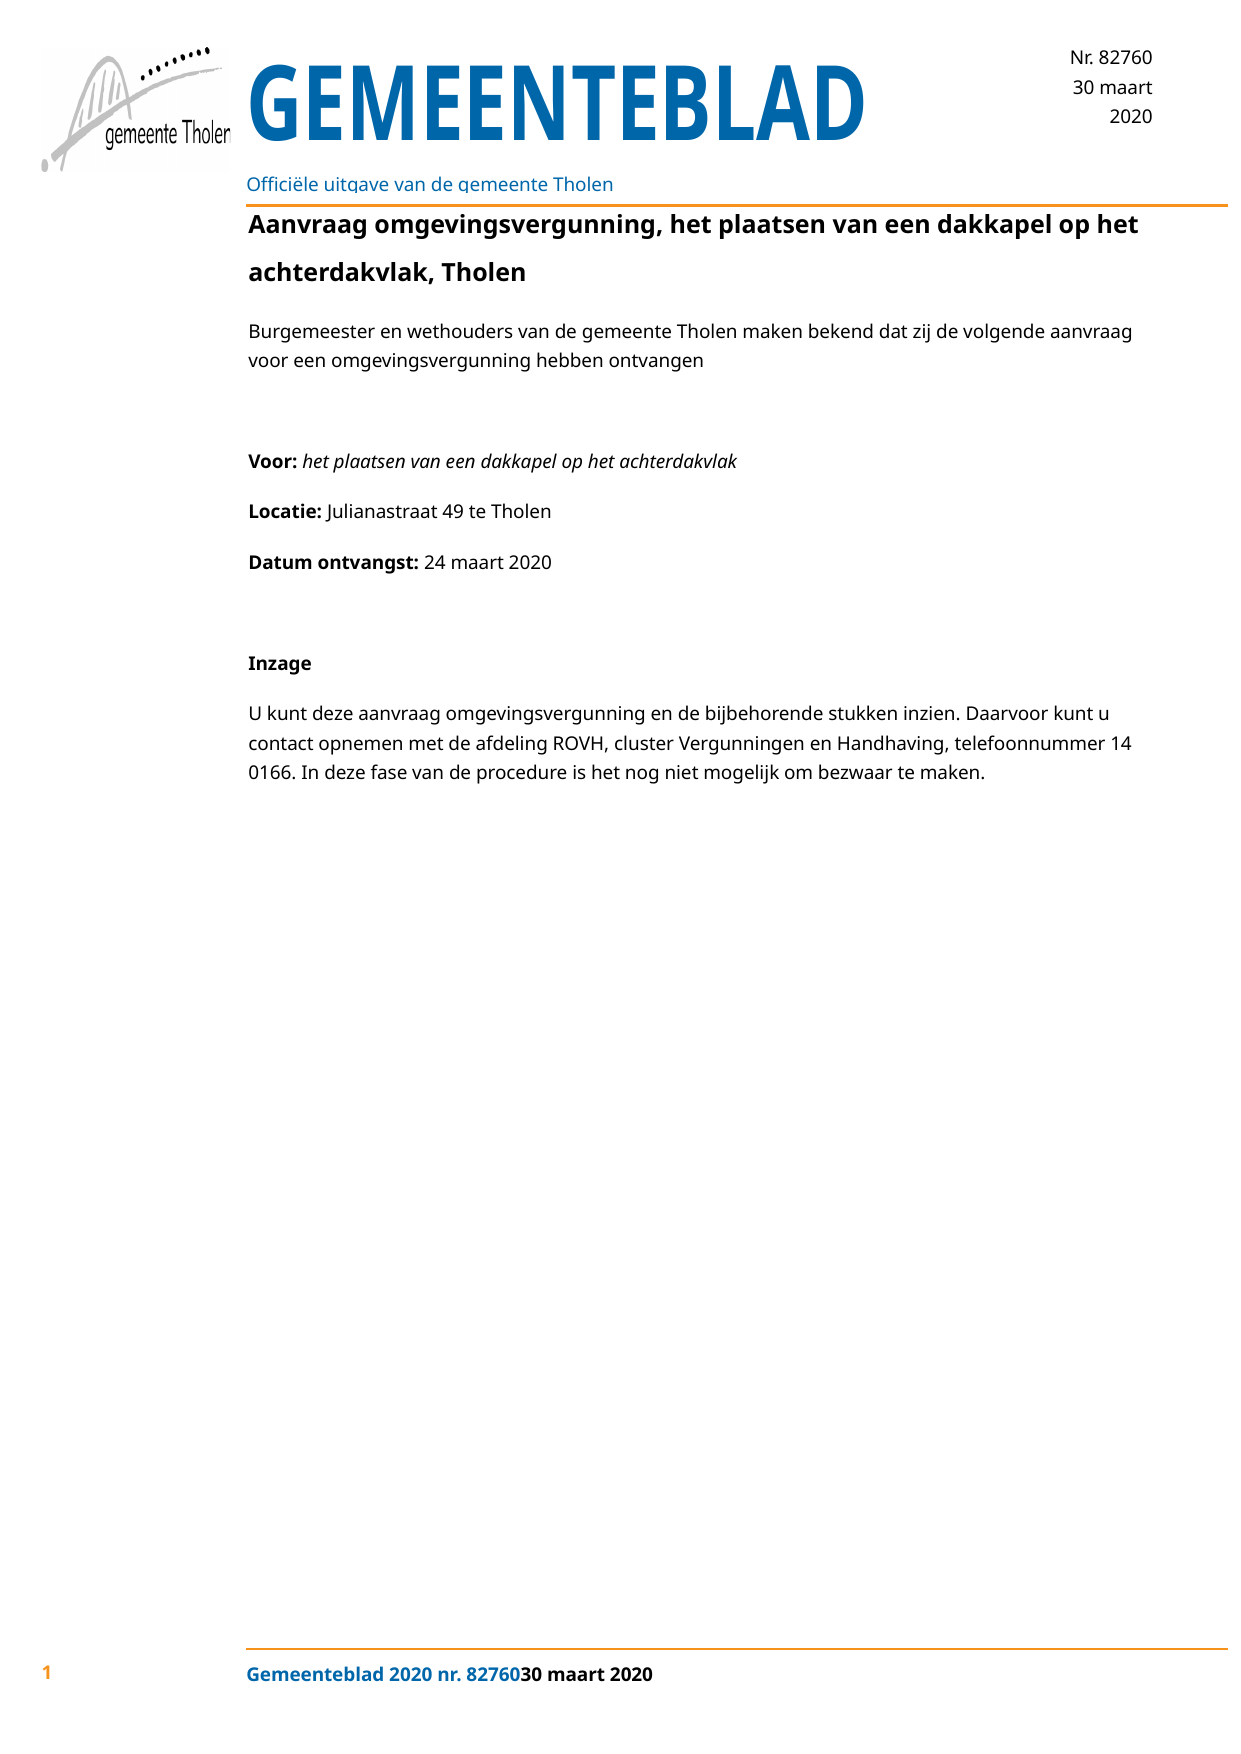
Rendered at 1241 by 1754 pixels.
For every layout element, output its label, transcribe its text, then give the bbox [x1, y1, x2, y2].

text Locatie: Julianastraat 49 te Tholen [248, 499, 1152, 524]
text Inzage [248, 650, 1152, 676]
text Aanvraag omgevingsvergunning, het plaatsen van een dakkapel op het achterdakvlak, Tholen [248, 207, 1152, 288]
text Burgemeester en wethouders van de gemeente Tholen maken bekend dat zij de volgende aanvraag voor een omgevingsvergunning hebben ontvangen [248, 318, 1152, 373]
picture [41, 47, 231, 172]
text Datum ontvangst: 24 maart 2020 [248, 549, 1152, 575]
text Voor: het plaatsen van een dakkapel op het achterdakvlak [248, 448, 1152, 474]
text U kunt deze aanvraag omgevingsvergunning en de bijbehorende stukken inzien. Daarvoor kunt u contact opnemen met de afdeling ROVH, cluster Vergunningen en Handhaving, telefoonnummer 14 0166. In deze fase van de procedure is het nog niet mogelijk om bezwaar te maken. [248, 700, 1152, 785]
